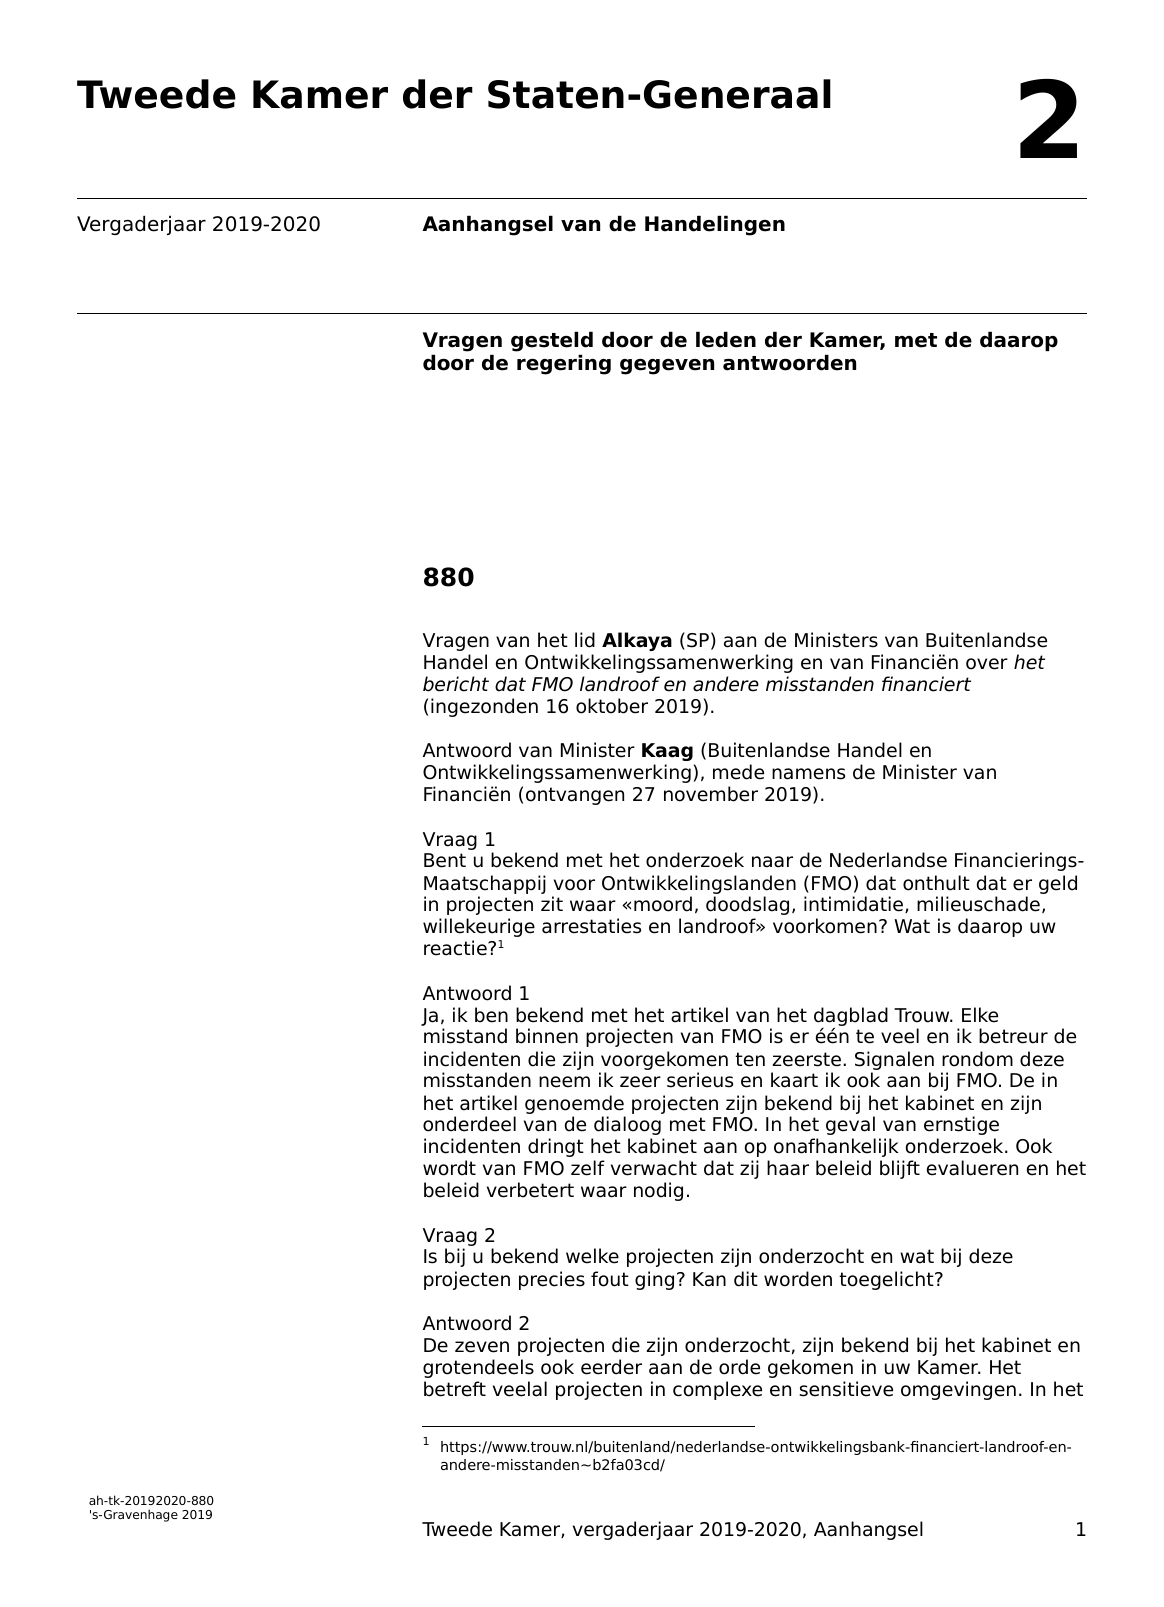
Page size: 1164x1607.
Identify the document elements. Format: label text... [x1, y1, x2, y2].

text https://www.trouw.nl/buitenland/nederlandse-ontwikkelingsbank-financiert-landroof-en-andere-misstanden~b2fa03cd/ [422, 1435, 1087, 1474]
text De zeven projecten die zijn onderzocht, zijn bekend bij het kabinet en grotendeels ook eerder aan de orde gekomen in uw Kamer. Het betreft veelal projecten in complexe en sensitieve omgevingen. In het [422, 1334, 1087, 1401]
table_cell [77, 314, 422, 375]
text 's-Gravenhage 2019 [88, 1508, 323, 1522]
text Vragen van het lid Alkaya (SP) aan de Ministers van Buitenlandse Handel en Ontwikkelingssamenwerking en van Financiën over het bericht dat FMO landroof en andere misstanden financiert (ingezonden 16 oktober 2019). [422, 630, 1087, 718]
text 880 [422, 563, 1087, 592]
text Is bij u bekend welke projecten zijn onderzocht en wat bij deze projecten precies fout ging? Kan dit worden toegelicht? [422, 1246, 1087, 1290]
text Antwoord 1 [422, 982, 1087, 1004]
table_cell Vragen gesteld door de leden der Kamer, met de daarop door de regering gegeven antwoorden [422, 314, 1087, 375]
text Bent u bekend met het onderzoek naar de Nederlandse Financierings-Maatschappij voor Ontwikkelingslanden (FMO) dat onthult dat er geld in projecten zit waar «moord, doodslag, intimidatie, milieuschade, willekeurige arrestaties en landroof» voorkomen? Wat is daarop uw reactie? [422, 850, 1087, 960]
table_header 2 [886, 59, 1087, 198]
text Antwoord 2 [422, 1313, 1087, 1334]
text ah-tk-20192020-880 [88, 1494, 323, 1508]
text Ja, ik ben bekend met het artikel van het dagblad Trouw. Elke misstand binnen projecten van FMO is er één te veel en ik betreur de incidenten die zijn voorgekomen ten zeerste. Signalen rondom deze misstanden neem ik zeer serieus en kaart ik ook aan bij FMO. De in het artikel genoemde projecten zijn bekend bij het kabinet en zijn onderdeel van de dialoog met FMO. In het geval van ernstige incidenten dringt het kabinet aan op onafhankelijk onderzoek. Ook wordt van FMO zelf verwacht dat zij haar beleid blijft evalueren en het beleid verbetert waar nodig. [422, 1004, 1087, 1202]
table_cell Vergaderjaar 2019-2020 [77, 199, 422, 313]
text Antwoord van Minister Kaag (Buitenlandse Handel en Ontwikkelingssamenwerking), mede namens de Minister van Financiën (ontvangen 27 november 2019). [422, 740, 1087, 806]
table_cell Aanhangsel van de Handelingen [422, 199, 1087, 313]
text Vraag 1 [422, 828, 1087, 850]
table_header Tweede Kamer der Staten-Generaal [77, 59, 886, 198]
text Vraag 2 [422, 1224, 1087, 1246]
